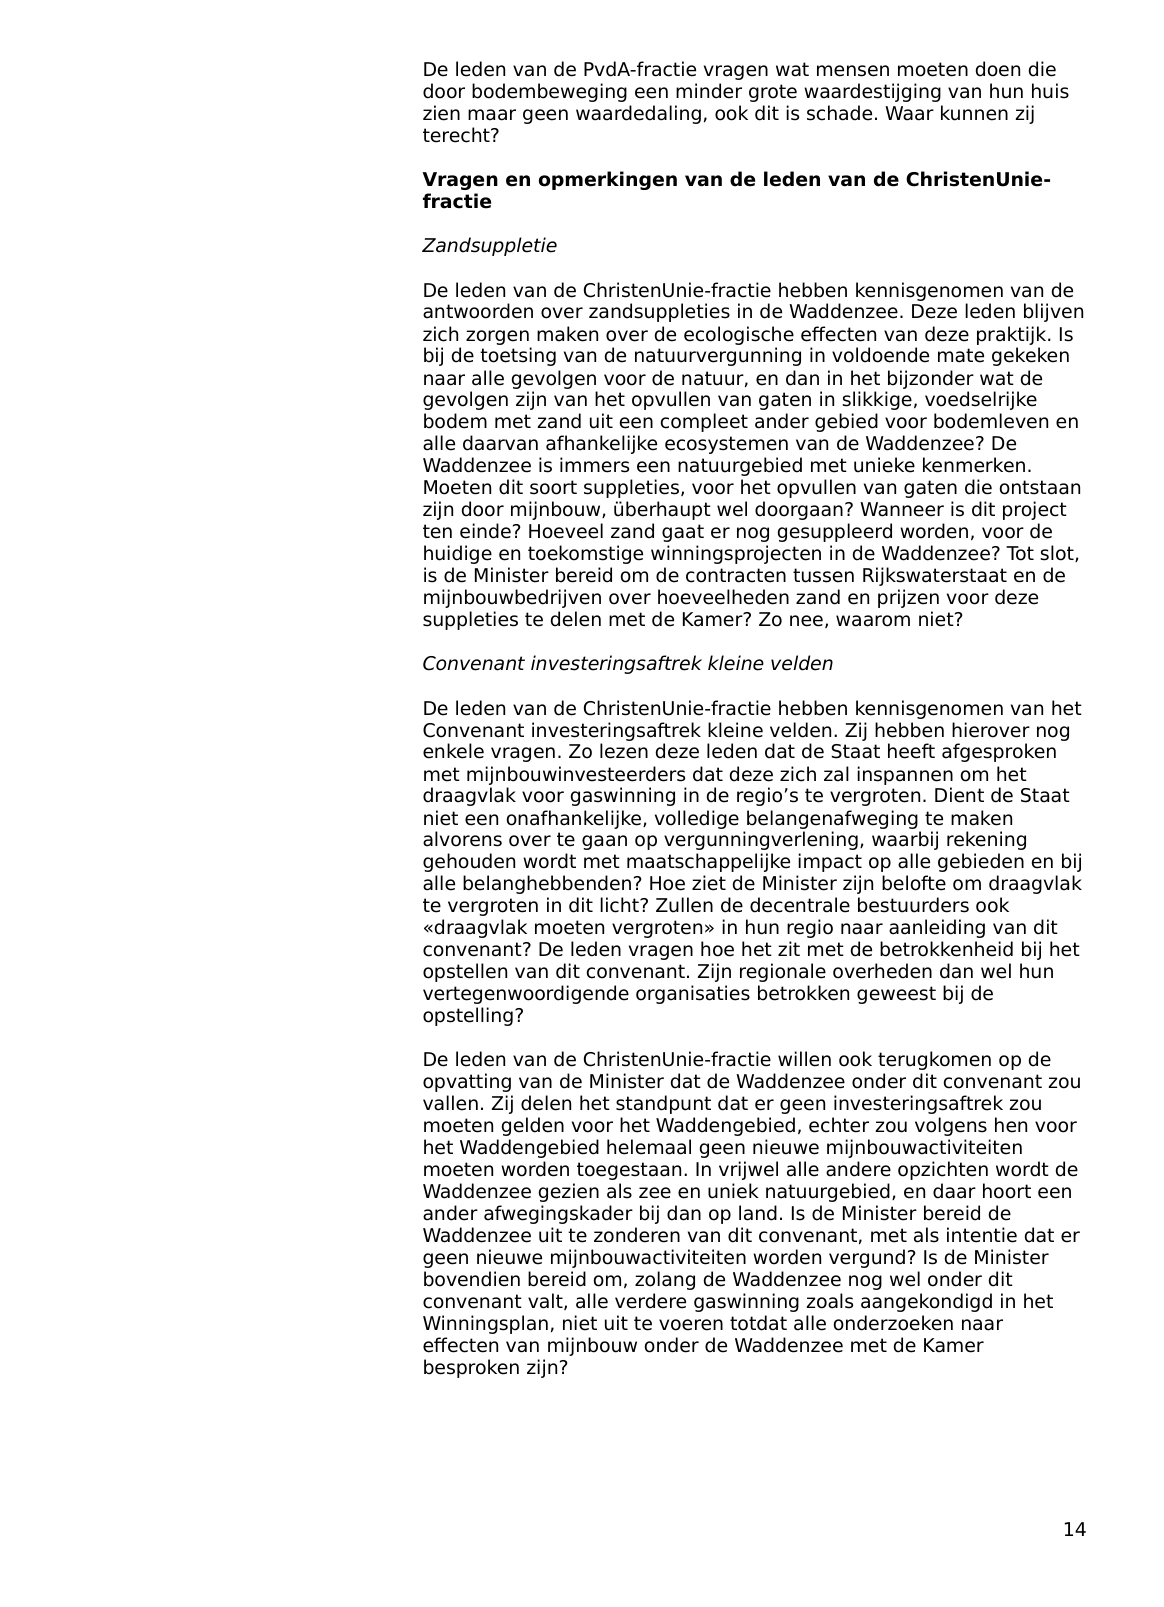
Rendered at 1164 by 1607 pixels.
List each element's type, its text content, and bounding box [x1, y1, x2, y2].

text De leden van de PvdA-fractie vragen wat mensen moeten doen die door bodembeweging een minder grote waardestijging van hun huis zien maar geen waardedaling, ook dit is schade. Waar kunnen zij terecht? [422, 59, 1087, 147]
text De leden van de ChristenUnie-fractie willen ook terugkomen op de opvatting van de Minister dat de Waddenzee onder dit convenant zou vallen. Zij delen het standpunt dat er geen investeringsaftrek zou moeten gelden voor het Waddengebied, echter zou volgens hen voor het Waddengebied helemaal geen nieuwe mijnbouwactiviteiten moeten worden toegestaan. In vrijwel alle andere opzichten wordt de Waddenzee gezien als zee en uniek natuurgebied, en daar hoort een ander afwegingskader bij dan op land. Is de Minister bereid de Waddenzee uit te zonderen van dit convenant, met als intentie dat er geen nieuwe mijnbouwactiviteiten worden vergund? Is de Minister bovendien bereid om, zolang de Waddenzee nog wel onder dit convenant valt, alle verdere gaswinning zoals aangekondigd in het Winningsplan, niet uit te voeren totdat alle onderzoeken naar effecten van mijnbouw onder de Waddenzee met de Kamer besproken zijn? [422, 1049, 1087, 1379]
subtitle Vragen en opmerkingen van de leden van de ChristenUnie-fractie [422, 169, 1087, 213]
subtitle Convenant investeringsaftrek kleine velden [422, 653, 1087, 675]
text De leden van de ChristenUnie-fractie hebben kennisgenomen van het Convenant investeringsaftrek kleine velden. Zij hebben hierover nog enkele vragen. Zo lezen deze leden dat de Staat heeft afgesproken met mijnbouwinvesteerders dat deze zich zal inspannen om het draagvlak voor gaswinning in de regio’s te vergroten. Dient de Staat niet een onafhankelijke, volledige belangenafweging te maken alvorens over te gaan op vergunningverlening, waarbij rekening gehouden wordt met maatschappelijke impact op alle gebieden en bij alle belanghebbenden? Hoe ziet de Minister zijn belofte om draagvlak te vergroten in dit licht? Zullen de decentrale bestuurders ook «draagvlak moeten vergroten» in hun regio naar aanleiding van dit convenant? De leden vragen hoe het zit met de betrokkenheid bij het opstellen van dit convenant. Zijn regionale overheden dan wel hun vertegenwoordigende organisaties betrokken geweest bij de opstelling? [422, 697, 1087, 1027]
subtitle Zandsuppletie [422, 235, 1087, 257]
text De leden van de ChristenUnie-fractie hebben kennisgenomen van de antwoorden over zandsuppleties in de Waddenzee. Deze leden blijven zich zorgen maken over de ecologische effecten van deze praktijk. Is bij de toetsing van de natuurvergunning in voldoende mate gekeken naar alle gevolgen voor de natuur, en dan in het bijzonder wat de gevolgen zijn van het opvullen van gaten in slikkige, voedselrijke bodem met zand uit een compleet ander gebied voor bodemleven en alle daarvan afhankelijke ecosystemen van de Waddenzee? De Waddenzee is immers een natuurgebied met unieke kenmerken. Moeten dit soort suppleties, voor het opvullen van gaten die ontstaan zijn door mijnbouw, überhaupt wel doorgaan? Wanneer is dit project ten einde? Hoeveel zand gaat er nog gesuppleerd worden, voor de huidige en toekomstige winningsprojecten in de Waddenzee? Tot slot, is de Minister bereid om de contracten tussen Rijkswaterstaat en de mijnbouwbedrijven over hoeveelheden zand en prijzen voor deze suppleties te delen met de Kamer? Zo nee, waarom niet? [422, 279, 1087, 631]
